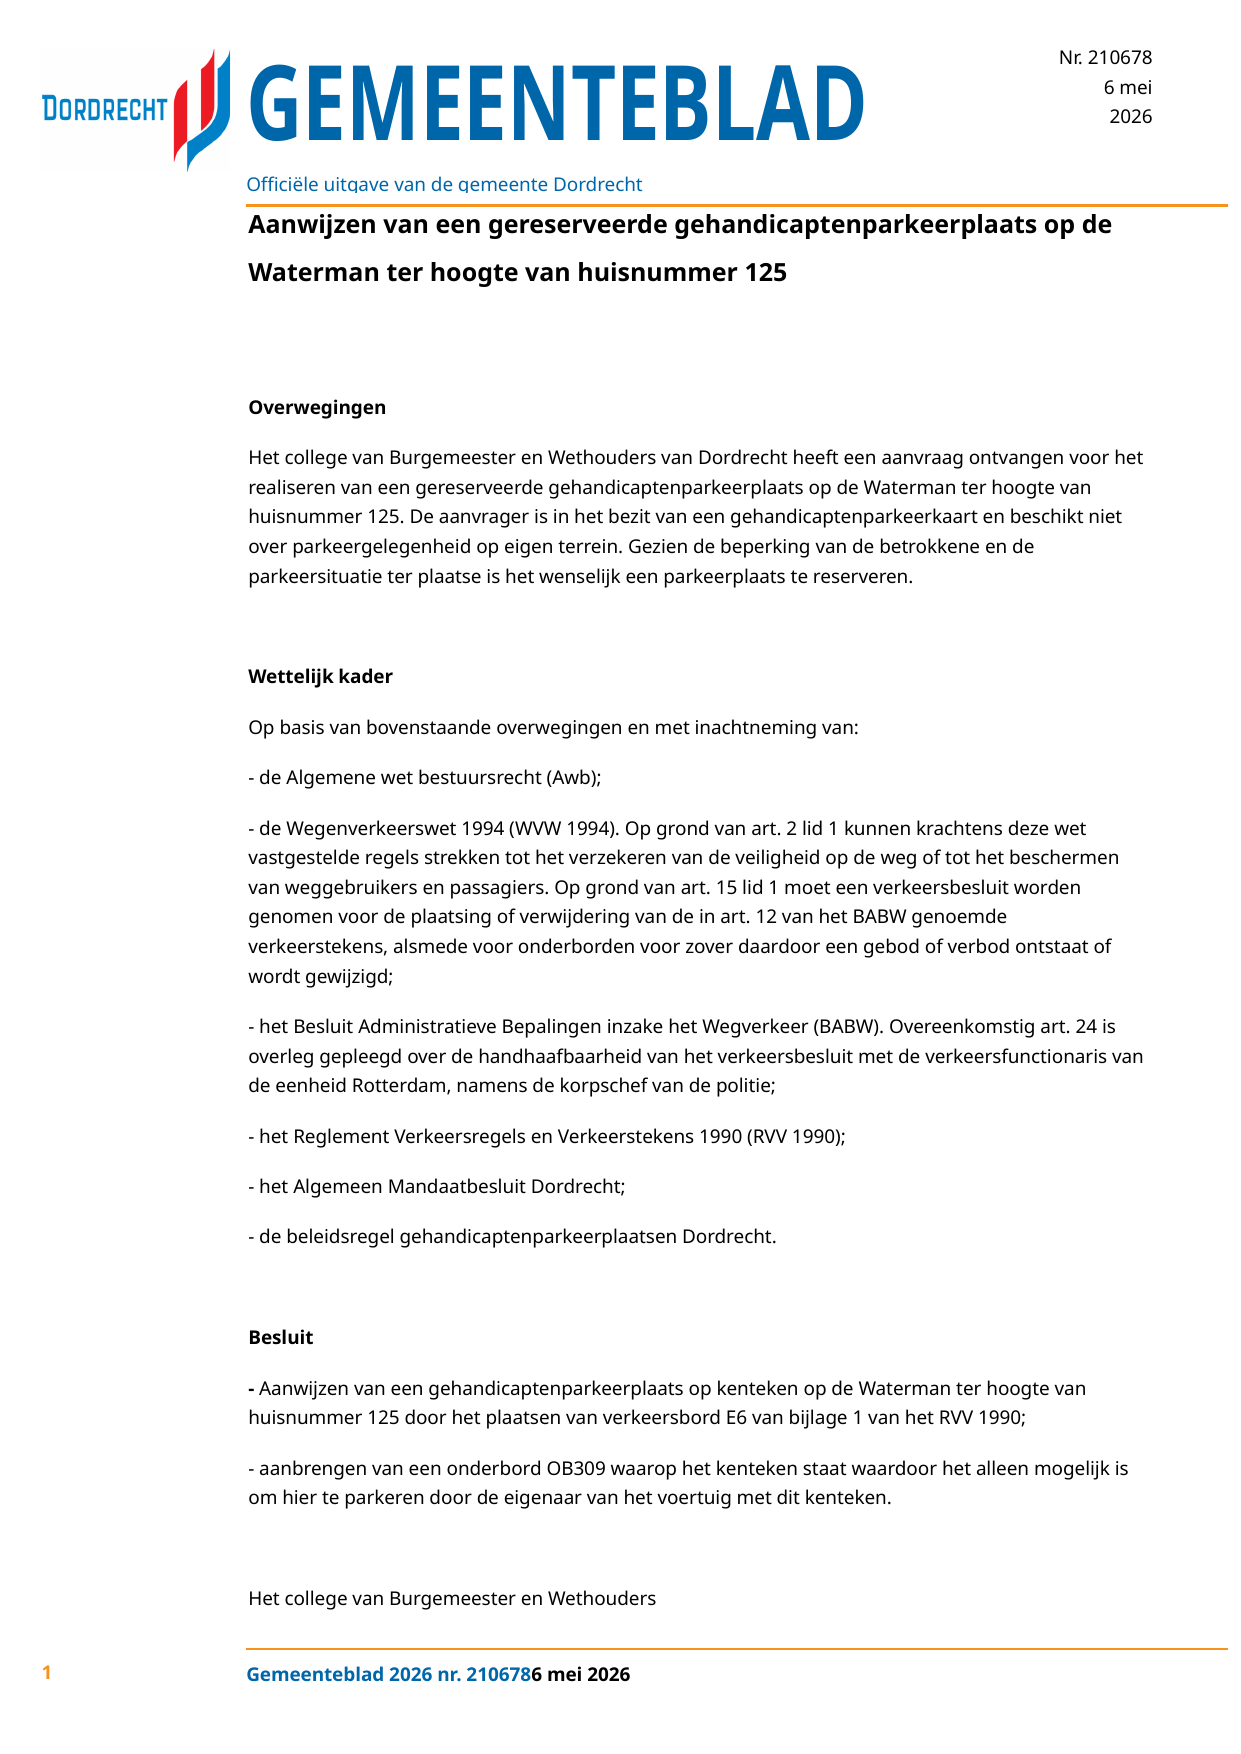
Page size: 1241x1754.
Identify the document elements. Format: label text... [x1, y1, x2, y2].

text - aanbrengen van een onderbord OB309 waarop het kenteken staat waardoor het alleen mogelijk is om hier te parkeren door de eigenaar van het voertuig met dit kenteken. [248, 1455, 1152, 1510]
text - de beleidsregel gehandicaptenparkeerplaatsen Dordrecht. [248, 1224, 1152, 1249]
text Overwegingen [248, 394, 1152, 420]
text - Aanwijzen van een gehandicaptenparkeerplaats op kenteken op de Waterman ter hoogte van huisnummer 125 door het plaatsen van verkeersbord E6 van bijlage 1 van het RVV 1990; [248, 1375, 1152, 1430]
text Het college van Burgemeester en Wethouders [248, 1585, 1152, 1611]
text Besluit [248, 1324, 1152, 1350]
text - het Reglement Verkeersregels en Verkeerstekens 1990 (RVV 1990); [248, 1123, 1152, 1148]
text - het Algemeen Mandaatbesluit Dordrecht; [248, 1173, 1152, 1199]
text - de Algemene wet bestuursrecht (Awb); [248, 764, 1152, 790]
text Wettelijk kader [248, 664, 1152, 689]
picture [41, 47, 231, 172]
text Het college van Burgemeester en Wethouders van Dordrecht heeft een aanvraag ontvangen voor het realiseren van een gereserveerde gehandicaptenparkeerplaats op de Waterman ter hoogte van huisnummer 125. De aanvrager is in het bezit van een gehandicaptenparkeerkaart en beschikt niet over parkeergelegenheid op eigen terrein. Gezien de beperking van de betrokkene en de parkeersituatie ter plaatse is het wenselijk een parkeerplaats te reserveren. [248, 444, 1152, 588]
text - de Wegenverkeerswet 1994 (WVW 1994). Op grond van art. 2 lid 1 kunnen krachtens deze wet vastgestelde regels strekken tot het verzekeren van de veiligheid op de weg of tot het beschermen van weggebruikers en passagiers. Op grond van art. 15 lid 1 moet een verkeersbesluit worden genomen voor de plaatsing of verwijdering van de in art. 12 van het BABW genoemde verkeerstekens, alsmede voor onderborden voor zover daardoor een gebod of verbod ontstaat of wordt gewijzigd; [248, 815, 1152, 988]
text Op basis van bovenstaande overwegingen en met inachtneming van: [248, 714, 1152, 740]
text Aanwijzen van een gereserveerde gehandicaptenparkeerplaats op de Waterman ter hoogte van huisnummer 125 [248, 207, 1152, 288]
text - het Besluit Administratieve Bepalingen inzake het Wegverkeer (BABW). Overeenkomstig art. 24 is overleg gepleegd over de handhaafbaarheid van het verkeersbesluit met de verkeersfunctionaris van de eenheid Rotterdam, namens de korpschef van de politie; [248, 1013, 1152, 1098]
